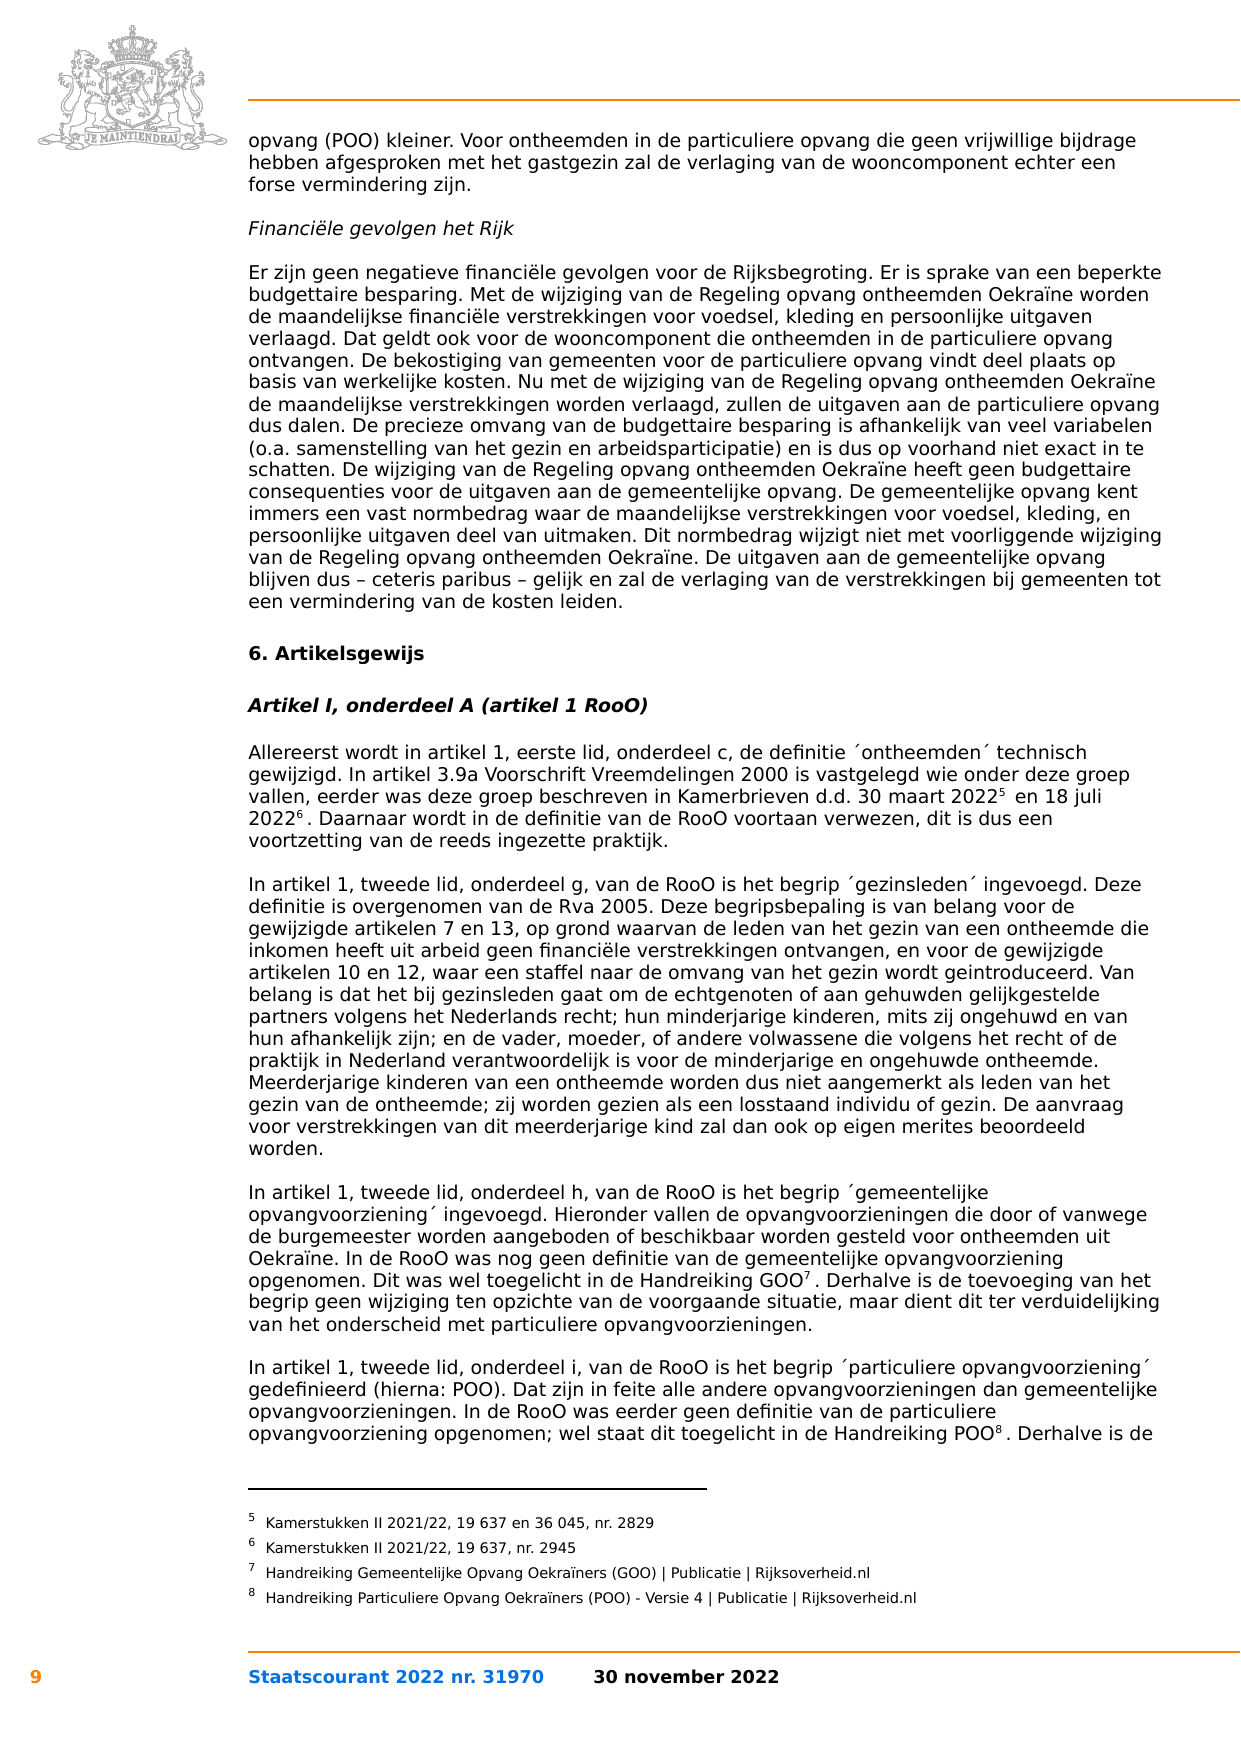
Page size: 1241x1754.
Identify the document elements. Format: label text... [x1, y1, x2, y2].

subtitle Artikel I, onderdeel A (artikel 1 RooO) [248, 695, 1163, 717]
text Allereerst wordt in artikel 1, eerste lid, onderdeel c, de definitie ´ontheemden´ technisch gewijzigd. In artikel 3.9a Voorschrift Vreemdelingen 2000 is vastgelegd wie onder deze groep vallen, eerder was deze groep beschreven in Kamerbrieven d.d. 30 maart 2022 en 18 juli 2022. Daarnaar wordt in de definitie van de RooO voortaan verwezen, dit is dus een voortzetting van de reeds ingezette praktijk. [248, 742, 1163, 852]
text opvang (POO) kleiner. Voor ontheemden in de particuliere opvang die geen vrijwillige bijdrage hebben afgesproken met het gastgezin zal de verlaging van de wooncomponent echter een forse vermindering zijn. [248, 130, 1163, 196]
text Kamerstukken II 2021/22, 19 637, nr. 2945 [248, 1536, 1163, 1558]
text Handreiking Gemeentelijke Opvang Oekraïners (GOO) | Publicatie | Rijksoverheid.nl [248, 1561, 1163, 1583]
text Handreiking Particuliere Opvang Oekraïners (POO) - Versie 4 | Publicatie | Rijksoverheid.nl [248, 1586, 1163, 1608]
picture [38, 25, 227, 150]
text Er zijn geen negatieve financiële gevolgen voor de Rijksbegroting. Er is sprake van een beperkte budgettaire besparing. Met de wijziging van de Regeling opvang ontheemden Oekraïne worden de maandelijkse financiële verstrekkingen voor voedsel, kleding en persoonlijke uitgaven verlaagd. Dat geldt ook voor de wooncomponent die ontheemden in de particuliere opvang ontvangen. De bekostiging van gemeenten voor de particuliere opvang vindt deel plaats op basis van werkelijke kosten. Nu met de wijziging van de Regeling opvang ontheemden Oekraïne de maandelijkse verstrekkingen worden verlaagd, zullen de uitgaven aan de particuliere opvang dus dalen. De precieze omvang van de budgettaire besparing is afhankelijk van veel variabelen (o.a. samenstelling van het gezin en arbeidsparticipatie) en is dus op voorhand niet exact in te schatten. De wijziging van de Regeling opvang ontheemden Oekraïne heeft geen budgettaire consequenties voor de uitgaven aan de gemeentelijke opvang. De gemeentelijke opvang kent immers een vast normbedrag waar de maandelijkse verstrekkingen voor voedsel, kleding, en persoonlijke uitgaven deel van uitmaken. Dit normbedrag wijzigt niet met voorliggende wijziging van de Regeling opvang ontheemden Oekraïne. De uitgaven aan de gemeentelijke opvang blijven dus – ceteris paribus – gelijk en zal de verlaging van de verstrekkingen bij gemeenten tot een vermindering van de kosten leiden. [248, 262, 1163, 613]
text In artikel 1, tweede lid, onderdeel h, van de RooO is het begrip ´gemeentelijke opvangvoorziening´ ingevoegd. Hieronder vallen de opvangvoorzieningen die door of vanwege de burgemeester worden aangeboden of beschikbaar worden gesteld voor ontheemden uit Oekraïne. In de RooO was nog geen definitie van de gemeentelijke opvangvoorziening opgenomen. Dit was wel toegelicht in de Handreiking GOO. Derhalve is de toevoeging van het begrip geen wijziging ten opzichte van de voorgaande situatie, maar dient dit ter verduidelijking van het onderscheid met particuliere opvangvoorzieningen. [248, 1182, 1163, 1335]
text Kamerstukken II 2021/22, 19 637 en 36 045, nr. 2829 [248, 1511, 1163, 1533]
subtitle Financiële gevolgen het Rijk [248, 218, 1163, 240]
text In artikel 1, tweede lid, onderdeel g, van de RooO is het begrip ´gezinsleden´ ingevoegd. Deze definitie is overgenomen van de Rva 2005. Deze begripsbepaling is van belang voor de gewijzigde artikelen 7 en 13, op grond waarvan de leden van het gezin van een ontheemde die inkomen heeft uit arbeid geen financiële verstrekkingen ontvangen, en voor de gewijzigde artikelen 10 en 12, waar een staffel naar de omvang van het gezin wordt geintroduceerd. Van belang is dat het bij gezinsleden gaat om de echtgenoten of aan gehuwden gelijkgestelde partners volgens het Nederlands recht; hun minderjarige kinderen, mits zij ongehuwd en van hun afhankelijk zijn; en de vader, moeder, of andere volwassene die volgens het recht of de praktijk in Nederland verantwoordelijk is voor de minderjarige en ongehuwde ontheemde. Meerderjarige kinderen van een ontheemde worden dus niet aangemerkt als leden van het gezin van de ontheemde; zij worden gezien als een losstaand individu of gezin. De aanvraag voor verstrekkingen van dit meerderjarige kind zal dan ook op eigen merites beoordeeld worden. [248, 874, 1163, 1160]
subtitle 6. Artikelsgewijs [248, 643, 1163, 665]
text In artikel 1, tweede lid, onderdeel i, van de RooO is het begrip ´particuliere opvangvoorziening´ gedefinieerd (hierna: POO). Dat zijn in feite alle andere opvangvoorzieningen dan gemeentelijke opvangvoorzieningen. In de RooO was eerder geen definitie van de particuliere opvangvoorziening opgenomen; wel staat dit toegelicht in de Handreiking POO. Derhalve is de [248, 1357, 1163, 1445]
